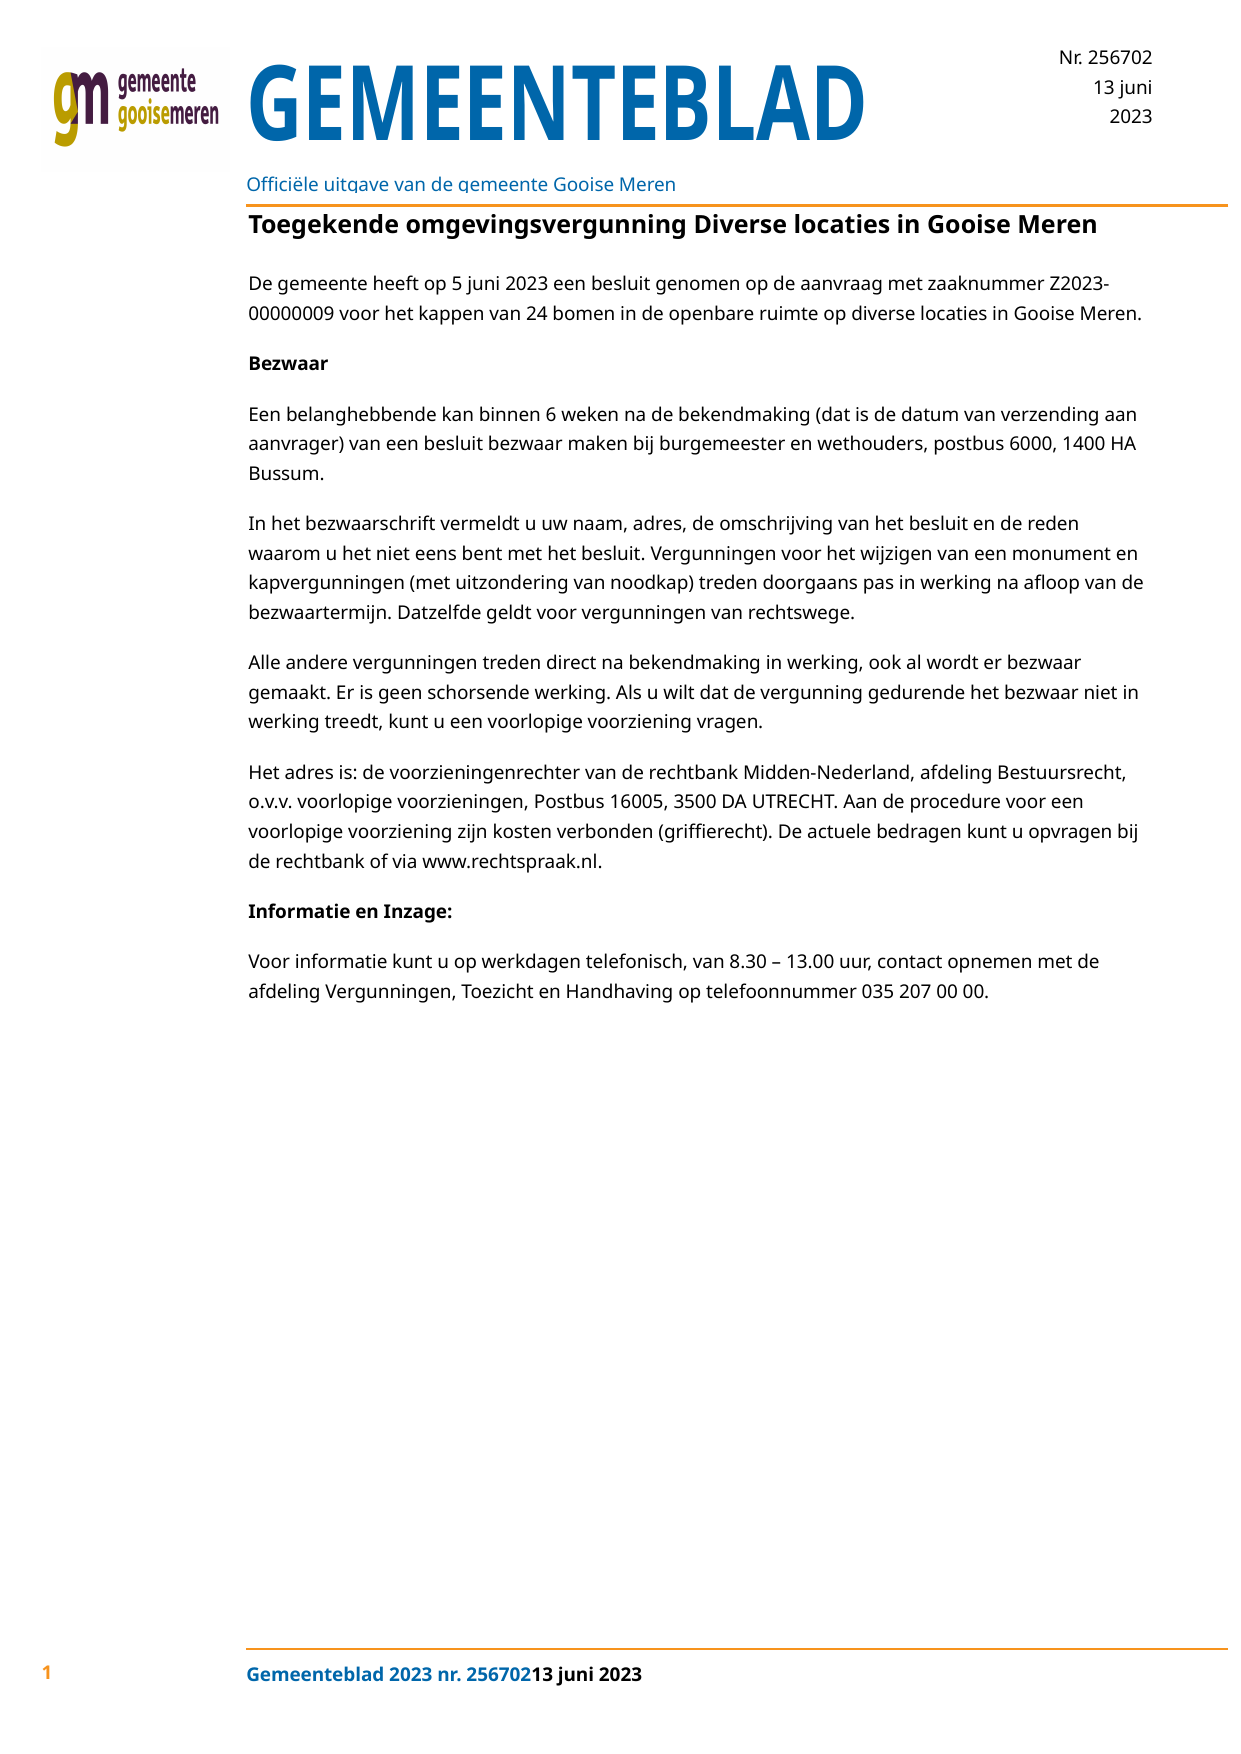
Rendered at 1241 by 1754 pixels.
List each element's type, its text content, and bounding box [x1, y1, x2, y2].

text Bezwaar [248, 350, 1152, 376]
text Toegekende omgevingsvergunning Diverse locaties in Gooise Meren [248, 207, 1152, 241]
text Informatie en Inzage: [248, 898, 1152, 924]
text Alle andere vergunningen treden direct na bekendmaking in werking, ook al wordt er bezwaar gemaakt. Er is geen schorsende werking. Als u wilt dat de vergunning gedurende het bezwaar niet in werking treedt, kunt u een voorlopige voorziening vragen. [248, 649, 1152, 734]
text De gemeente heeft op 5 juni 2023 een besluit genomen op de aanvraag met zaaknummer Z2023-00000009 voor het kappen van 24 bomen in de openbare ruimte op diverse locaties in Gooise Meren. [248, 270, 1152, 326]
text In het bezwaarschrift vermeldt u uw naam, adres, de omschrijving van het besluit en de reden waarom u het niet eens bent met het besluit. Vergunningen voor het wijzigen van een monument en kapvergunningen (met uitzondering van noodkap) treden doorgaans pas in werking na afloop van de bezwaartermijn. Datzelfde geldt voor vergunningen van rechtswege. [248, 510, 1152, 625]
text Voor informatie kunt u op werkdagen telefonisch, van 8.30 – 13.00 uur, contact opnemen met de afdeling Vergunningen, Toezicht en Handhaving op telefoonnummer 035 207 00 00. [248, 949, 1152, 1004]
picture [41, 47, 231, 172]
text Het adres is: de voorzieningenrechter van de rechtbank Midden-Nederland, afdeling Bestuursrecht, o.v.v. voorlopige voorzieningen, Postbus 16005, 3500 DA UTRECHT. Aan de procedure voor een voorlopige voorziening zijn kosten verbonden (griffierecht). De actuele bedragen kunt u opvragen bij de rechtbank of via www.rechtspraak.nl. [248, 759, 1152, 873]
text Een belanghebbende kan binnen 6 weken na de bekendmaking (dat is de datum van verzending aan aanvrager) van een besluit bezwaar maken bij burgemeester en wethouders, postbus 6000, 1400 HA Bussum. [248, 401, 1152, 486]
